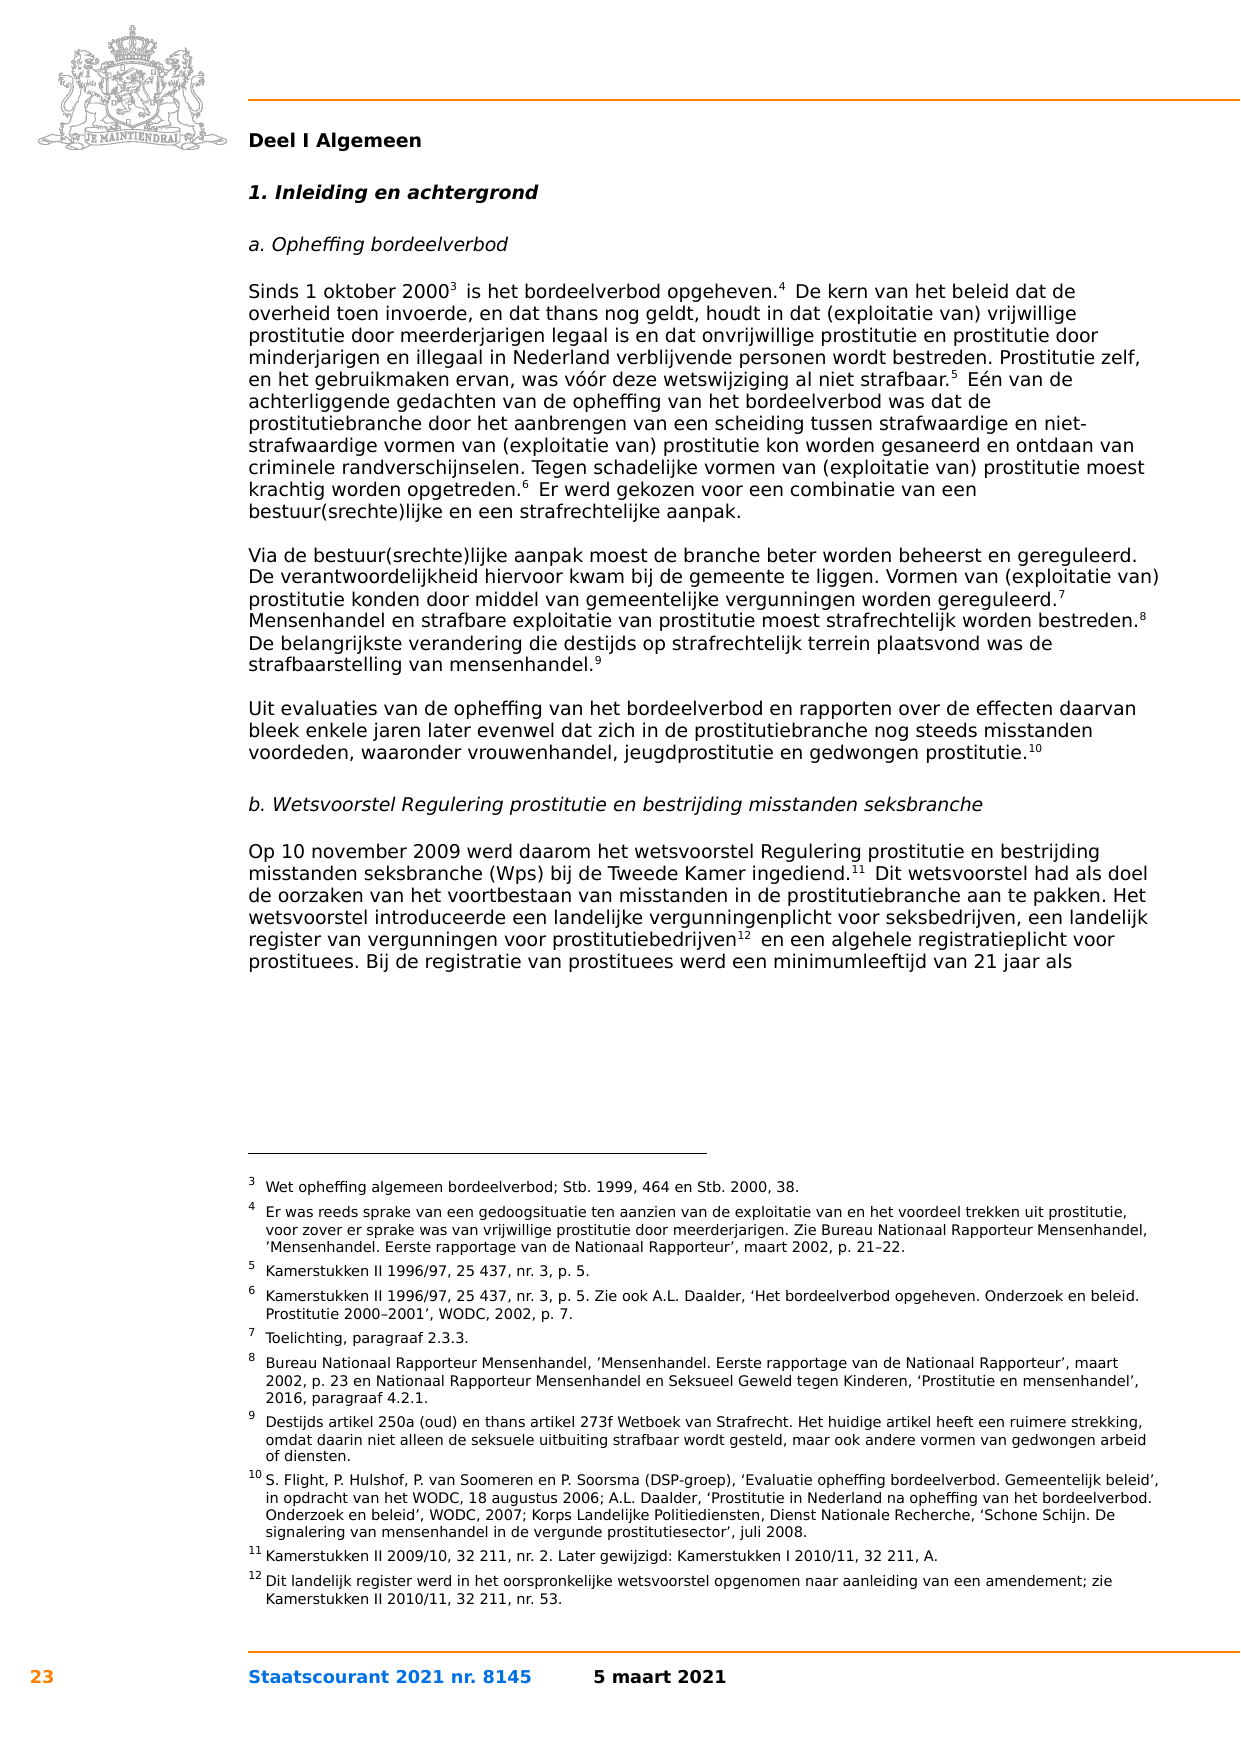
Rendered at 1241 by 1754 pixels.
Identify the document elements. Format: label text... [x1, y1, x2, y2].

text Wet opheffing algemeen bordeelverbod; Stb. 1999, 464 en Stb. 2000, 38. [248, 1175, 1163, 1197]
text Kamerstukken II 2009/10, 32 211, nr. 2. Later gewijzigd: Kamerstukken I 2010/11, 32 211, A. [248, 1544, 1163, 1566]
subtitle Deel I Algemeen [248, 130, 1163, 152]
text Kamerstukken II 1996/97, 25 437, nr. 3, p. 5. Zie ook A.L. Daalder, ‘Het bordeelverbod opgeheven. Onderzoek en beleid. Prostitutie 2000–2001’, WODC, 2002, p. 7. [248, 1284, 1163, 1323]
picture [38, 25, 227, 150]
text Op 10 november 2009 werd daarom het wetsvoorstel Regulering prostitutie en bestrijding misstanden seksbranche (Wps) bij de Tweede Kamer ingediend. Dit wetsvoorstel had als doel de oorzaken van het voortbestaan van misstanden in de prostitutiebranche aan te pakken. Het wetsvoorstel introduceerde een landelijke vergunningenplicht voor seksbedrijven, een landelijk register van vergunningen voor prostitutiebedrijven en een algehele registratieplicht voor prostituees. Bij de registratie van prostituees werd een minimumleeftijd van 21 jaar als [248, 841, 1163, 1017]
text Kamerstukken II 1996/97, 25 437, nr. 3, p. 5. [248, 1259, 1163, 1281]
subtitle a. Opheffing bordeelverbod [248, 234, 1163, 256]
subtitle b. Wetsvoorstel Regulering prostitutie en bestrijding misstanden seksbranche [248, 794, 1163, 816]
text Toelichting, paragraaf 2.3.3. [248, 1326, 1163, 1348]
text Uit evaluaties van de opheffing van het bordeelverbod en rapporten over de effecten daarvan bleek enkele jaren later evenwel dat zich in de prostitutiebranche nog steeds misstanden voordeden, waaronder vrouwenhandel, jeugdprostitutie en gedwongen prostitutie. [248, 698, 1163, 764]
text Er was reeds sprake van een gedoogsituatie ten aanzien van de exploitatie van en het voordeel trekken uit prostitutie, voor zover er sprake was van vrijwillige prostitutie door meerderjarigen. Zie Bureau Nationaal Rapporteur Mensenhandel, ’Mensenhandel. Eerste rapportage van de Nationaal Rapporteur’, maart 2002, p. 21–22. [248, 1200, 1163, 1256]
subtitle 1. Inleiding en achtergrond [248, 182, 1163, 204]
text Sinds 1 oktober 2000 is het bordeelverbod opgeheven. De kern van het beleid dat de overheid toen invoerde, en dat thans nog geldt, houdt in dat (exploitatie van) vrijwillige prostitutie door meerderjarigen legaal is en dat onvrijwillige prostitutie en prostitutie door minderjarigen en illegaal in Nederland verblijvende personen wordt bestreden. Prostitutie zelf, en het gebruikmaken ervan, was vóór deze wetswijziging al niet strafbaar. Eén van de achterliggende gedachten van de opheffing van het bordeelverbod was dat de prostitutiebranche door het aanbrengen van een scheiding tussen strafwaardige en niet-strafwaardige vormen van (exploitatie van) prostitutie kon worden gesaneerd en ontdaan van criminele randverschijnselen. Tegen schadelijke vormen van (exploitatie van) prostitutie moest krachtig worden opgetreden. Er werd gekozen voor een combinatie van een bestuur(srechte)lijke en een strafrechtelijke aanpak. [248, 281, 1163, 523]
text Bureau Nationaal Rapporteur Mensenhandel, ’Mensenhandel. Eerste rapportage van de Nationaal Rapporteur’, maart 2002, p. 23 en Nationaal Rapporteur Mensenhandel en Seksueel Geweld tegen Kinderen, ‘Prostitutie en mensenhandel’, 2016, paragraaf 4.2.1. [248, 1351, 1163, 1407]
text Dit landelijk register werd in het oorspronkelijke wetsvoorstel opgenomen naar aanleiding van een amendement; zie Kamerstukken II 2010/11, 32 211, nr. 53. [248, 1569, 1163, 1608]
text Destijds artikel 250a (oud) en thans artikel 273f Wetboek van Strafrecht. Het huidige artikel heeft een ruimere strekking, omdat daarin niet alleen de seksuele uitbuiting strafbaar wordt gesteld, maar ook andere vormen van gedwongen arbeid of diensten. [248, 1409, 1163, 1465]
text S. Flight, P. Hulshof, P. van Soomeren en P. Soorsma (DSP-groep), ‘Evaluatie opheffing bordeelverbod. Gemeentelijk beleid’, in opdracht van het WODC, 18 augustus 2006; A.L. Daalder, ‘Prostitutie in Nederland na opheffing van het bordeelverbod. Onderzoek en beleid’, WODC, 2007; Korps Landelijke Politiediensten, Dienst Nationale Recherche, ‘Schone Schijn. De signalering van mensenhandel in de vergunde prostitutiesector’, juli 2008. [248, 1468, 1163, 1541]
text Via de bestuur(srechte)lijke aanpak moest de branche beter worden beheerst en gereguleerd. De verantwoordelijkheid hiervoor kwam bij de gemeente te liggen. Vormen van (exploitatie van) prostitutie konden door middel van gemeentelijke vergunningen worden gereguleerd. Mensenhandel en strafbare exploitatie van prostitutie moest strafrechtelijk worden bestreden. De belangrijkste verandering die destijds op strafrechtelijk terrein plaatsvond was de strafbaarstelling van mensenhandel. [248, 544, 1163, 676]
